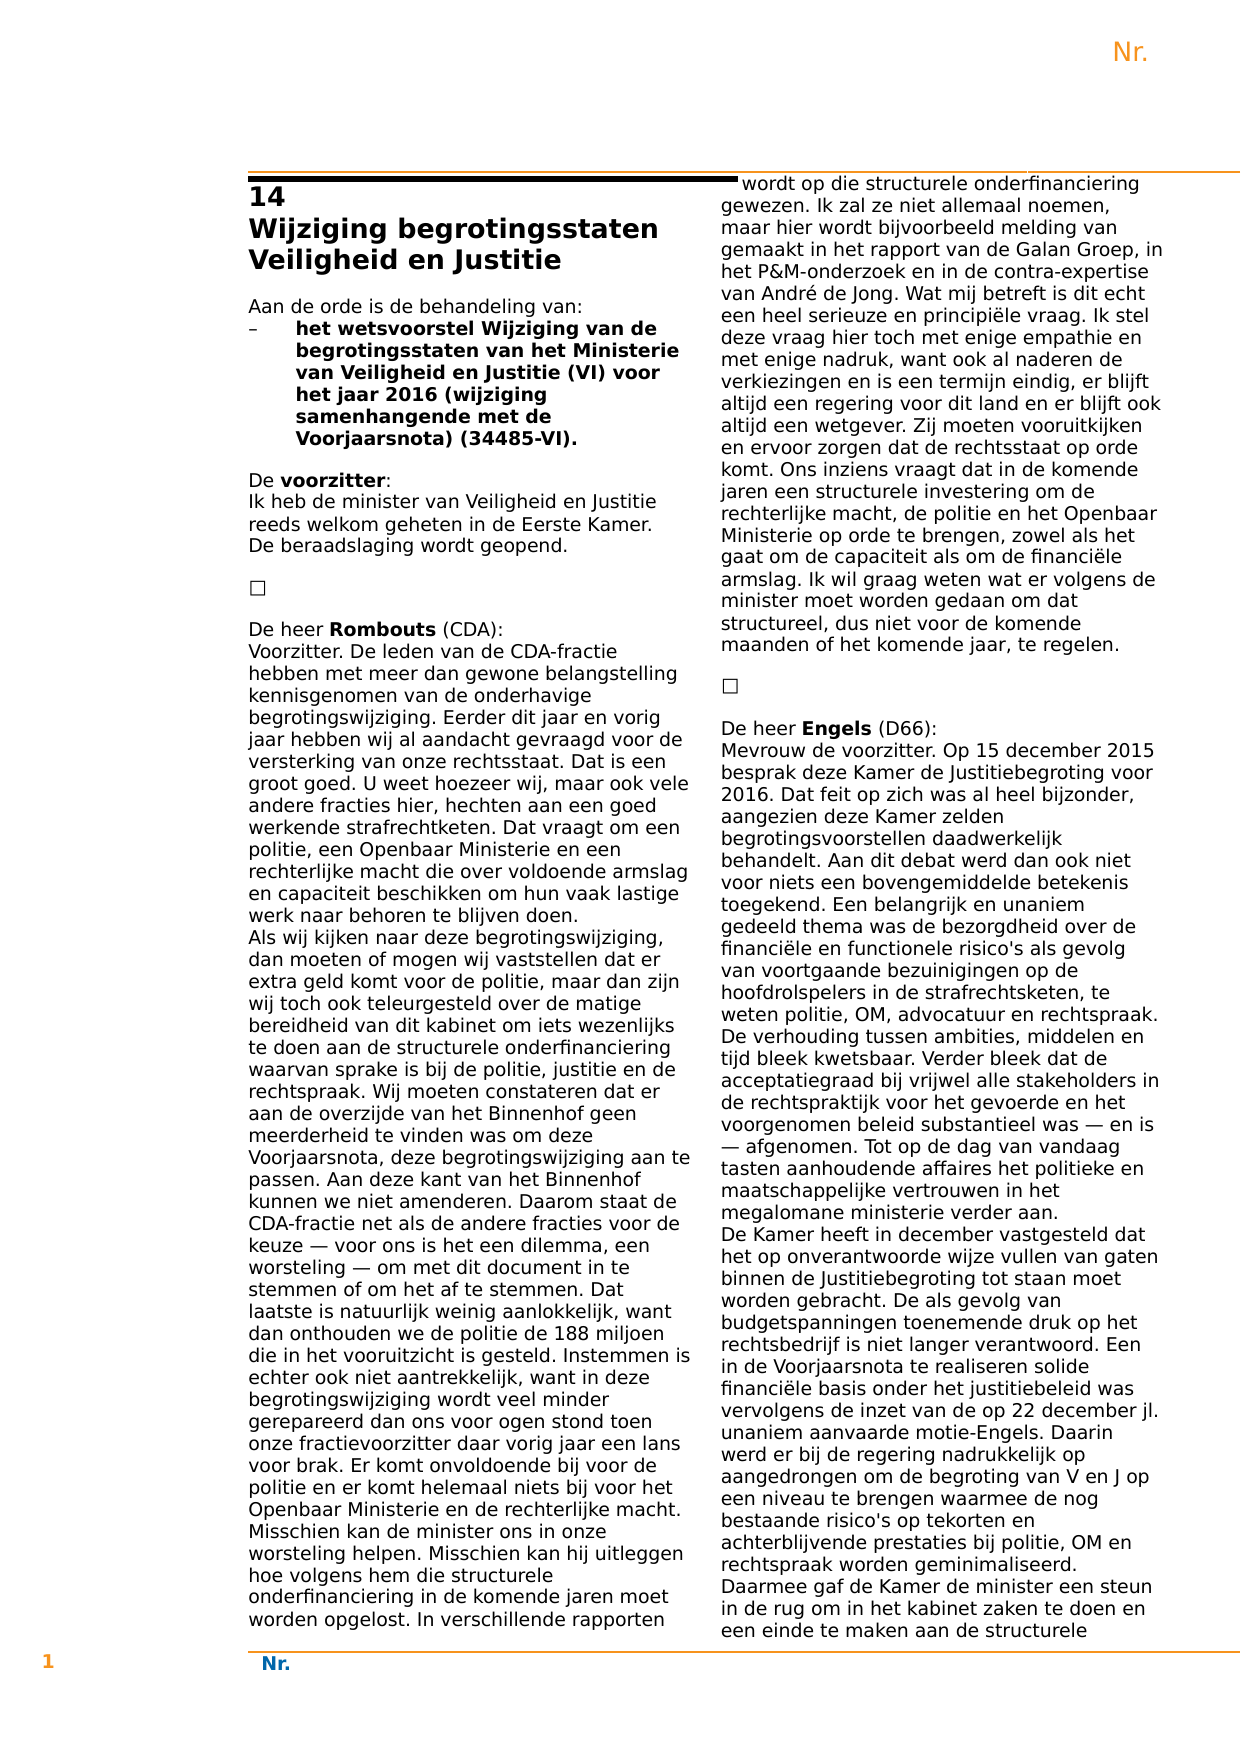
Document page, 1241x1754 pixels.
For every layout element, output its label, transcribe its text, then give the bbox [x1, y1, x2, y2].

text De voorzitter: [248, 469, 691, 491]
title 14 Wijziging begrotingsstaten Veiligheid en Justitie [248, 182, 691, 276]
text Voorzitter. De leden van de CDA-fractie hebben met meer dan gewone belangstelling kennisgenomen van de onderhavige begrotingswijziging. Eerder dit jaar en vorig jaar hebben wij al aandacht gevraagd voor de versterking van onze rechtsstaat. Dat is een groot goed. U weet hoezeer wij, maar ook vele andere fracties hier, hechten aan een goed werkende strafrechtketen. Dat vraagt om een politie, een Openbaar Ministerie en een rechterlijke macht die over voldoende armslag en capaciteit beschikken om hun vaak lastige werk naar behoren te blijven doen. [248, 641, 691, 927]
text De heer Engels (D66): [721, 718, 1163, 740]
text wordt op die structurele onderfinanciering gewezen. Ik zal ze niet allemaal noemen, maar hier wordt bijvoorbeeld melding van gemaakt in het rapport van de Galan Groep, in het P&M-onderzoek en in de contra-expertise van André de Jong. Wat mij betreft is dit echt een heel serieuze en principiële vraag. Ik stel deze vraag hier toch met enige empathie en met enige nadruk, want ook al naderen de verkiezingen en is een termijn eindig, er blijft altijd een regering voor dit land en er blijft ook altijd een wetgever. Zij moeten vooruitkijken en ervoor zorgen dat de rechtsstaat op orde komt. Ons inziens vraagt dat in de komende jaren een structurele investering om de rechterlijke macht, de politie en het Openbaar Ministerie op orde te brengen, zowel als het gaat om de capaciteit als om de financiële armslag. Ik wil graag weten wat er volgens de minister moet worden gedaan om dat structureel, dus niet voor de komende maanden of het komende jaar, te regelen. [721, 173, 1163, 656]
list het wetsvoorstel Wijziging van de begrotingsstaten van het Ministerie van Veiligheid en Justitie (VI) voor het jaar 2016 (wijziging samenhangende met de Voorjaarsnota) (34485-VI). [248, 318, 691, 449]
text De Kamer heeft in december vastgesteld dat het op onverantwoorde wijze vullen van gaten binnen de Justitiebegroting tot staan moet worden gebracht. De als gevolg van budgetspanningen toenemende druk op het rechtsbedrijf is niet langer verantwoord. Een in de Voorjaarsnota te realiseren solide financiële basis onder het justitiebeleid was vervolgens de inzet van de op 22 december jl. unaniem aanvaarde motie-Engels. Daarin werd er bij de regering nadrukkelijk op aangedrongen om de begroting van V en J op een niveau te brengen waarmee de nog bestaande risico's op tekorten en achterblijvende prestaties bij politie, OM en rechtspraak worden geminimaliseerd. Daarmee gaf de Kamer de minister een steun in de rug om in het kabinet zaken te doen en een einde te maken aan de structurele [721, 1224, 1163, 1641]
text ⬜ [721, 676, 1163, 698]
text Ik heb de minister van Veiligheid en Justitie reeds welkom geheten in de Eerste Kamer. [248, 491, 691, 535]
text Aan de orde is de behandeling van: [248, 296, 691, 318]
text Als wij kijken naar deze begrotingswijziging, dan moeten of mogen wij vaststellen dat er extra geld komt voor de politie, maar dan zijn wij toch ook teleurgesteld over de matige bereidheid van dit kabinet om iets wezenlijks te doen aan de structurele onderfinanciering waarvan sprake is bij de politie, justitie en de rechtspraak. Wij moeten constateren dat er aan de overzijde van het Binnenhof geen meerderheid te vinden was om deze Voorjaarsnota, deze begrotingswijziging aan te passen. Aan deze kant van het Binnenhof kunnen we niet amenderen. Daarom staat de CDA-fractie net als de andere fracties voor de keuze — voor ons is het een dilemma, een worsteling — om met dit document in te stemmen of om het af te stemmen. Dat laatste is natuurlijk weinig aanlokkelijk, want dan onthouden we de politie de 188 miljoen die in het vooruitzicht is gesteld. Instemmen is echter ook niet aantrekkelijk, want in deze begrotingswijziging wordt veel minder gerepareerd dan ons voor ogen stond toen onze fractievoorzitter daar vorig jaar een lans voor brak. Er komt onvoldoende bij voor de politie en er komt helemaal niets bij voor het Openbaar Ministerie en de rechterlijke macht. [248, 927, 691, 1521]
text ⬜ [248, 577, 691, 599]
text Misschien kan de minister ons in onze worsteling helpen. Misschien kan hij uitleggen hoe volgens hem die structurele onderfinanciering in de komende jaren moet worden opgelost. In verschillende rapporten [248, 1521, 691, 1630]
text De heer Rombouts (CDA): [248, 619, 691, 641]
text De beraadslaging wordt geopend. [248, 535, 691, 557]
text Mevrouw de voorzitter. Op 15 december 2015 besprak deze Kamer de Justitiebegroting voor 2016. Dat feit op zich was al heel bijzonder, aangezien deze Kamer zelden begrotingsvoorstellen daadwerkelijk behandelt. Aan dit debat werd dan ook niet voor niets een bovengemiddelde betekenis toegekend. Een belangrijk en unaniem gedeeld thema was de bezorgdheid over de financiële en functionele risico's als gevolg van voortgaande bezuinigingen op de hoofdrolspelers in de strafrechtsketen, te weten politie, OM, advocatuur en rechtspraak. De verhouding tussen ambities, middelen en tijd bleek kwetsbaar. Verder bleek dat de acceptatiegraad bij vrijwel alle stakeholders in de rechtspraktijk voor het gevoerde en het voorgenomen beleid substantieel was — en is — afgenomen. Tot op de dag van vandaag tasten aanhoudende affaires het politieke en maatschappelijke vertrouwen in het megalomane ministerie verder aan. [721, 740, 1163, 1224]
